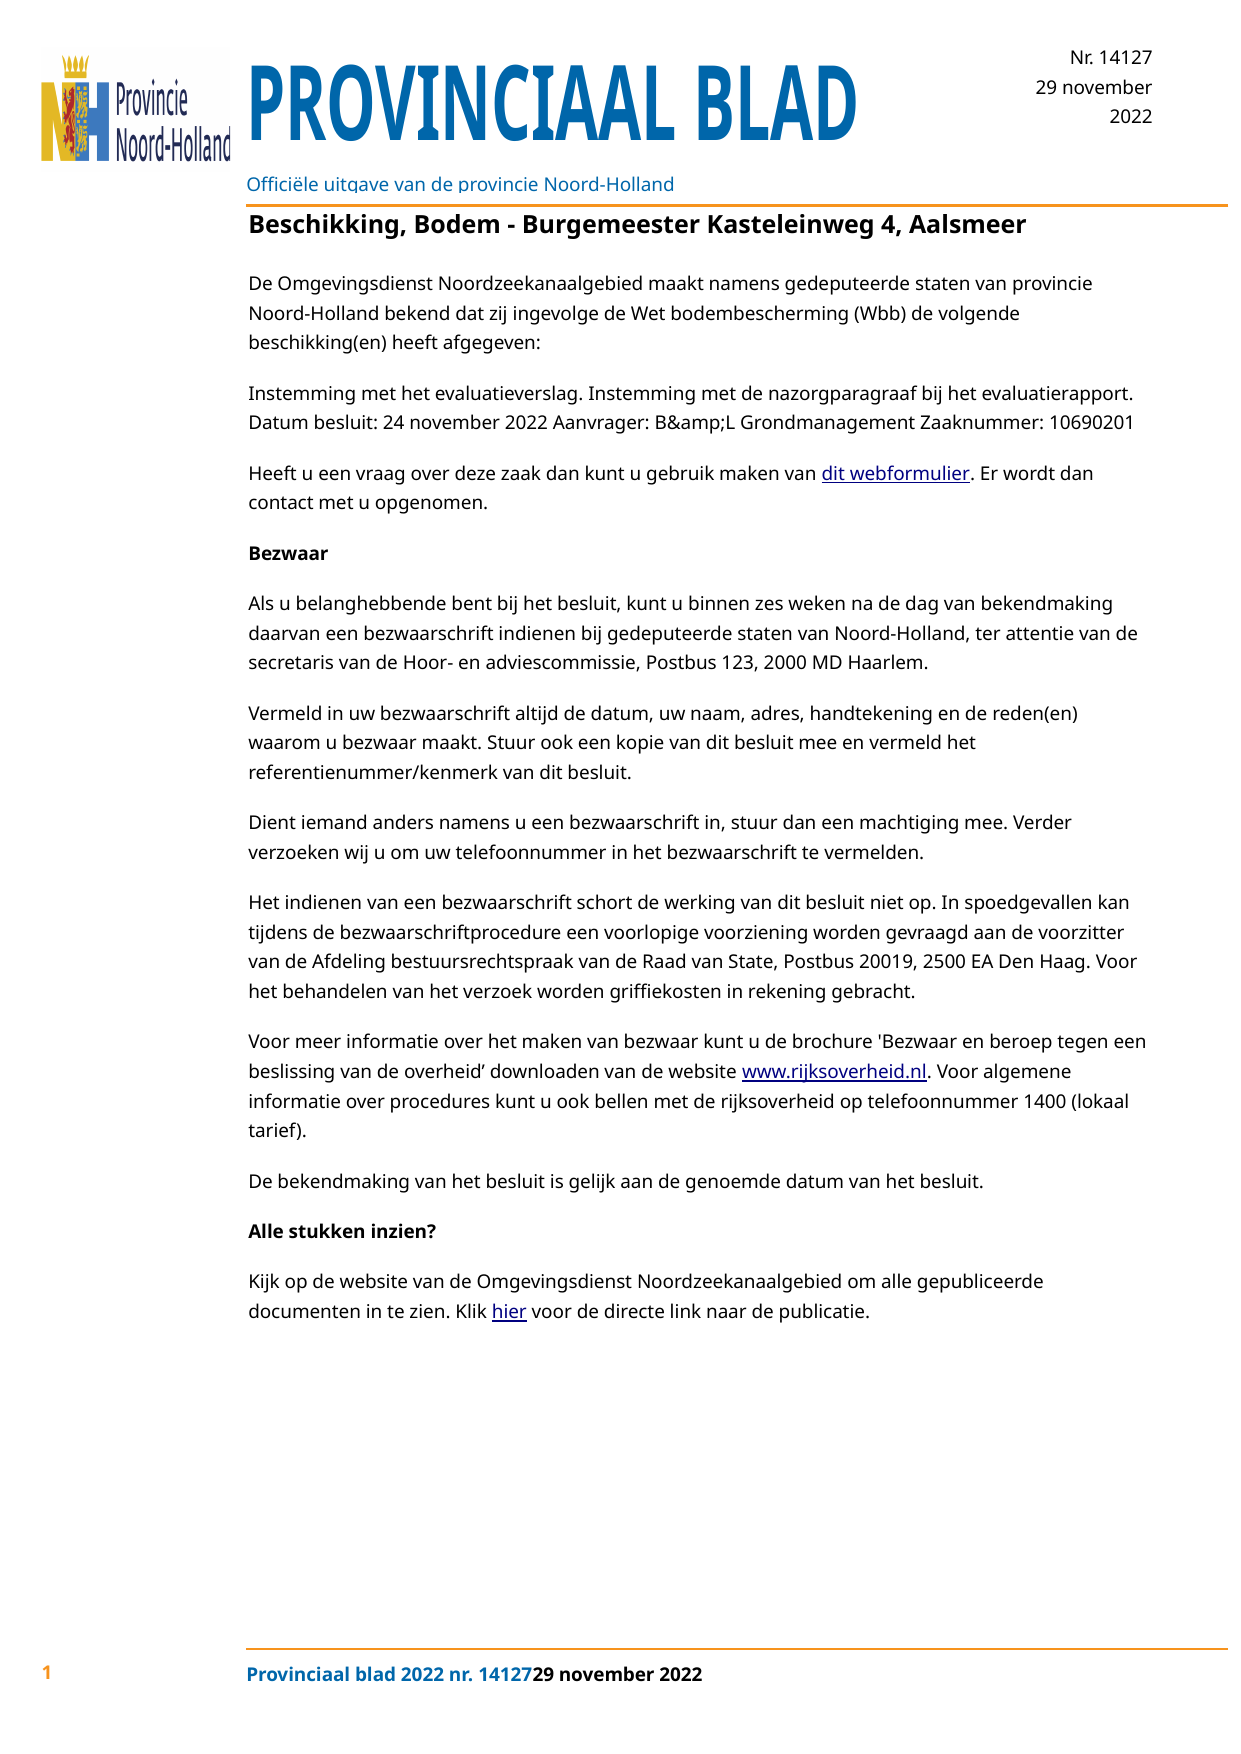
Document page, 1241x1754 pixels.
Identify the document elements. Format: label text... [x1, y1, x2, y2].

text Heeft u een vraag over deze zaak dan kunt u gebruik maken van dit webformulier. Er wordt dan contact met u opgenomen. [248, 460, 1152, 515]
text Vermeld in uw bezwaarschrift altijd de datum, uw naam, adres, handtekening en de reden(en) waarom u bezwaar maakt. Stuur ook een kopie van dit besluit mee en vermeld het referentienummer/kenmerk van dit besluit. [248, 700, 1152, 785]
picture [41, 47, 231, 172]
text Dient iemand anders namens u een bezwaarschrift in, stuur dan een machtiging mee. Verder verzoeken wij u om uw telefoonnummer in het bezwaarschrift te vermelden. [248, 809, 1152, 865]
text Beschikking, Bodem - Burgemeester Kasteleinweg 4, Aalsmeer [248, 207, 1152, 241]
text Alle stukken inzien? [248, 1218, 1152, 1244]
text Voor meer informatie over het maken van bezwaar kunt u de brochure 'Bezwaar en beroep tegen een beslissing van de overheid’ downloaden van de website www.rijksoverheid.nl. Voor algemene informatie over procedures kunt u ook bellen met de rijksoverheid op telefoonnummer 1400 (lokaal tarief). [248, 1029, 1152, 1143]
text Het indienen van een bezwaarschrift schort de werking van dit besluit niet op. In spoedgevallen kan tijdens de bezwaarschriftprocedure een voorlopige voorziening worden gevraagd aan de voorzitter van de Afdeling bestuursrechtspraak van de Raad van State, Postbus 20019, 2500 EA Den Haag. Voor het behandelen van het verzoek worden griffiekosten in rekening gebracht. [248, 889, 1152, 1004]
text Instemming met het evaluatieverslag. Instemming met de nazorgparagraaf bij het evaluatierapport. Datum besluit: 24 november 2022 Aanvrager: B&amp;L Grondmanagement Zaaknummer: 10690201 [248, 380, 1152, 435]
text Bezwaar [248, 540, 1152, 566]
text Kijk op de website van de Omgevingsdienst Noordzeekanaalgebied om alle gepubliceerde documenten in te zien. Klik hier voor de directe link naar de publicatie. [248, 1269, 1152, 1324]
text Als u belanghebbende bent bij het besluit, kunt u binnen zes weken na de dag van bekendmaking daarvan een bezwaarschrift indienen bij gedeputeerde staten van Noord-Holland, ter attentie van de secretaris van de Hoor- en adviescommissie, Postbus 123, 2000 MD Haarlem. [248, 590, 1152, 675]
text De Omgevingsdienst Noordzeekanaalgebied maakt namens gedeputeerde staten van provincie Noord-Holland bekend dat zij ingevolge de Wet bodembescherming (Wbb) de volgende beschikking(en) heeft afgegeven: [248, 270, 1152, 355]
text De bekendmaking van het besluit is gelijk aan de genoemde datum van het besluit. [248, 1168, 1152, 1193]
